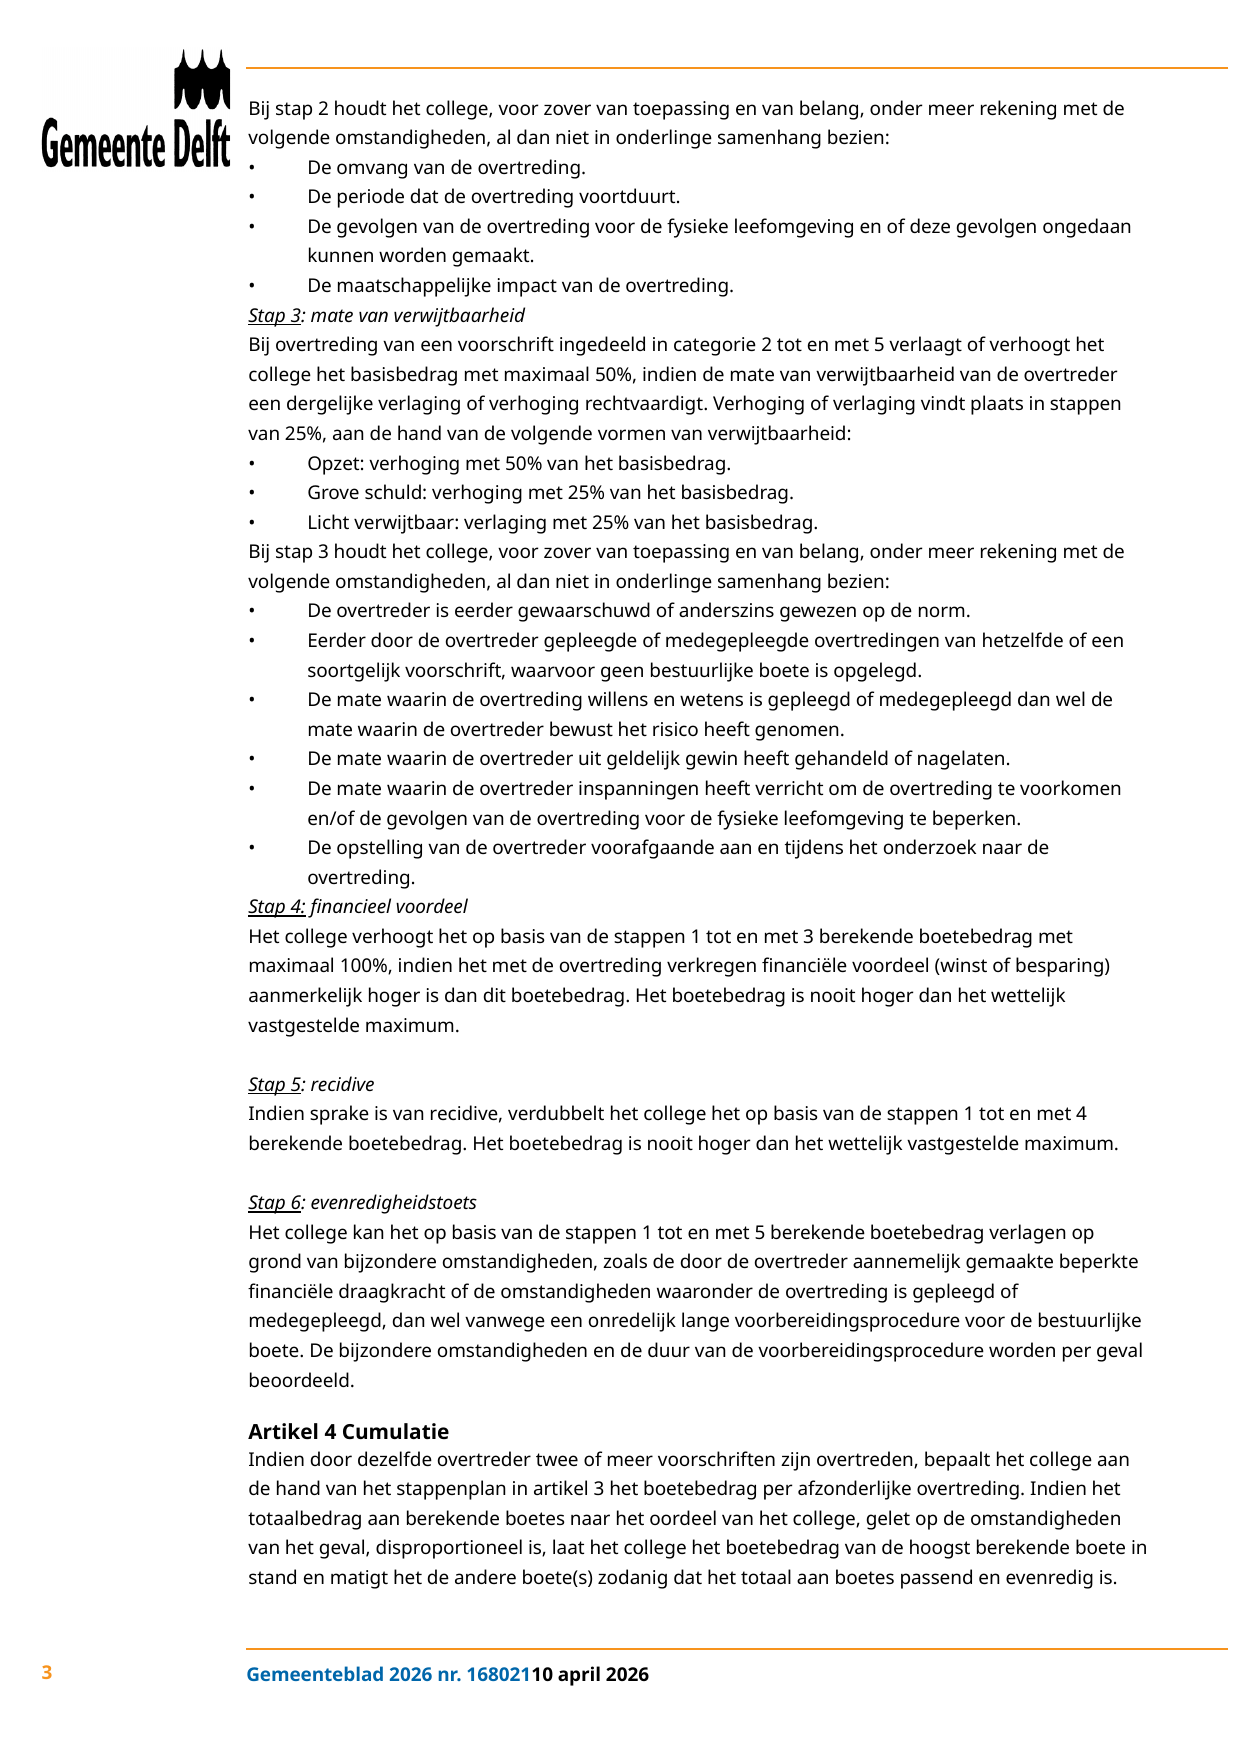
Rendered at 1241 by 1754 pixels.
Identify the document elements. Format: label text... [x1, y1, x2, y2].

list De periode dat de overtreding voortduurt. [248, 183, 1152, 209]
text Het college verhoogt het op basis van de stappen 1 tot en met 3 berekende boetebedrag met maximaal 100%, indien het met de overtreding verkregen financiële voordeel (winst of besparing) aanmerkelijk hoger is dan dit boetebedrag. Het boetebedrag is nooit hoger dan het wettelijk vastgestelde maximum. [248, 923, 1152, 1038]
list De omvang van de overtreding. [248, 154, 1152, 180]
picture [41, 47, 231, 172]
text Bij stap 2 houdt het college, voor zover van toepassing en van belang, onder meer rekening met de volgende omstandigheden, al dan niet in onderlinge samenhang bezien: [248, 95, 1152, 150]
text Stap 5: recidive [248, 1071, 1152, 1097]
text Indien sprake is van recidive, verdubbelt het college het op basis van de stappen 1 tot en met 4 berekende boetebedrag. Het boetebedrag is nooit hoger dan het wettelijk vastgestelde maximum. [248, 1101, 1152, 1156]
list De gevolgen van de overtreding voor de fysieke leefomgeving en of deze gevolgen ongedaan kunnen worden gemaakt. [248, 213, 1152, 268]
text Bij overtreding van een voorschrift ingedeeld in categorie 2 tot en met 5 verlaagt of verhoogt het college het basisbedrag met maximaal 50%, indien de mate van verwijtbaarheid van de overtreder een dergelijke verlaging of verhoging rechtvaardigt. Verhoging of verlaging vindt plaats in stappen van 25%, aan de hand van de volgende vormen van verwijtbaarheid: [248, 331, 1152, 446]
list De opstelling van de overtreder voorafgaande aan en tijdens het onderzoek naar de overtreding. [248, 834, 1152, 890]
list Eerder door de overtreder gepleegde of medegepleegde overtredingen van hetzelfde of een soortgelijk voorschrift, waarvoor geen bestuurlijke boete is opgelegd. [248, 627, 1152, 683]
text Stap 4: financieel voordeel [248, 893, 1152, 919]
list De mate waarin de overtreding willens en wetens is gepleegd of medegepleegd dan wel de mate waarin de overtreder bewust het risico heeft genomen. [248, 686, 1152, 742]
list Grove schuld: verhoging met 25% van het basisbedrag. [248, 479, 1152, 505]
list Licht verwijtbaar: verlaging met 25% van het basisbedrag. [248, 509, 1152, 535]
text Het college kan het op basis van de stappen 1 tot en met 5 berekende boetebedrag verlagen op grond van bijzondere omstandigheden, zoals de door de overtreder aannemelijk gemaakte beperkte financiële draagkracht of de omstandigheden waaronder de overtreding is gepleegd of medegepleegd, dan wel vanwege een onredelijk lange voorbereidingsprocedure voor de bestuurlijke boete. De bijzondere omstandigheden en de duur van de voorbereidingsprocedure worden per geval beoordeeld. [248, 1219, 1152, 1393]
text Indien door dezelfde overtreder twee of meer voorschriften zijn overtreden, bepaalt het college aan de hand van het stappenplan in artikel 3 het boetebedrag per afzonderlijke overtreding. Indien het totaalbedrag aan berekende boetes naar het oordeel van het college, gelet op de omstandigheden van het geval, disproportioneel is, laat het college het boetebedrag van de hoogst berekende boete in stand en matigt het de andere boete(s) zodanig dat het totaal aan boetes passend en evenredig is. [248, 1446, 1152, 1590]
text Stap 3: mate van verwijtbaarheid [248, 302, 1152, 328]
text Artikel 4 Cumulatie [248, 1417, 1152, 1446]
list De mate waarin de overtreder uit geldelijk gewin heeft gehandeld of nagelaten. [248, 746, 1152, 771]
text Stap 6: evenredigheidstoets [248, 1189, 1152, 1215]
list Opzet: verhoging met 50% van het basisbedrag. [248, 450, 1152, 476]
list De overtreder is eerder gewaarschuwd of anderszins gewezen op de norm. [248, 598, 1152, 623]
text Bij stap 3 houdt het college, voor zover van toepassing en van belang, onder meer rekening met de volgende omstandigheden, al dan niet in onderlinge samenhang bezien: [248, 538, 1152, 594]
list De mate waarin de overtreder inspanningen heeft verricht om de overtreding te voorkomen en/of de gevolgen van de overtreding voor de fysieke leefomgeving te beperken. [248, 775, 1152, 831]
list De maatschappelijke impact van de overtreding. [248, 272, 1152, 298]
